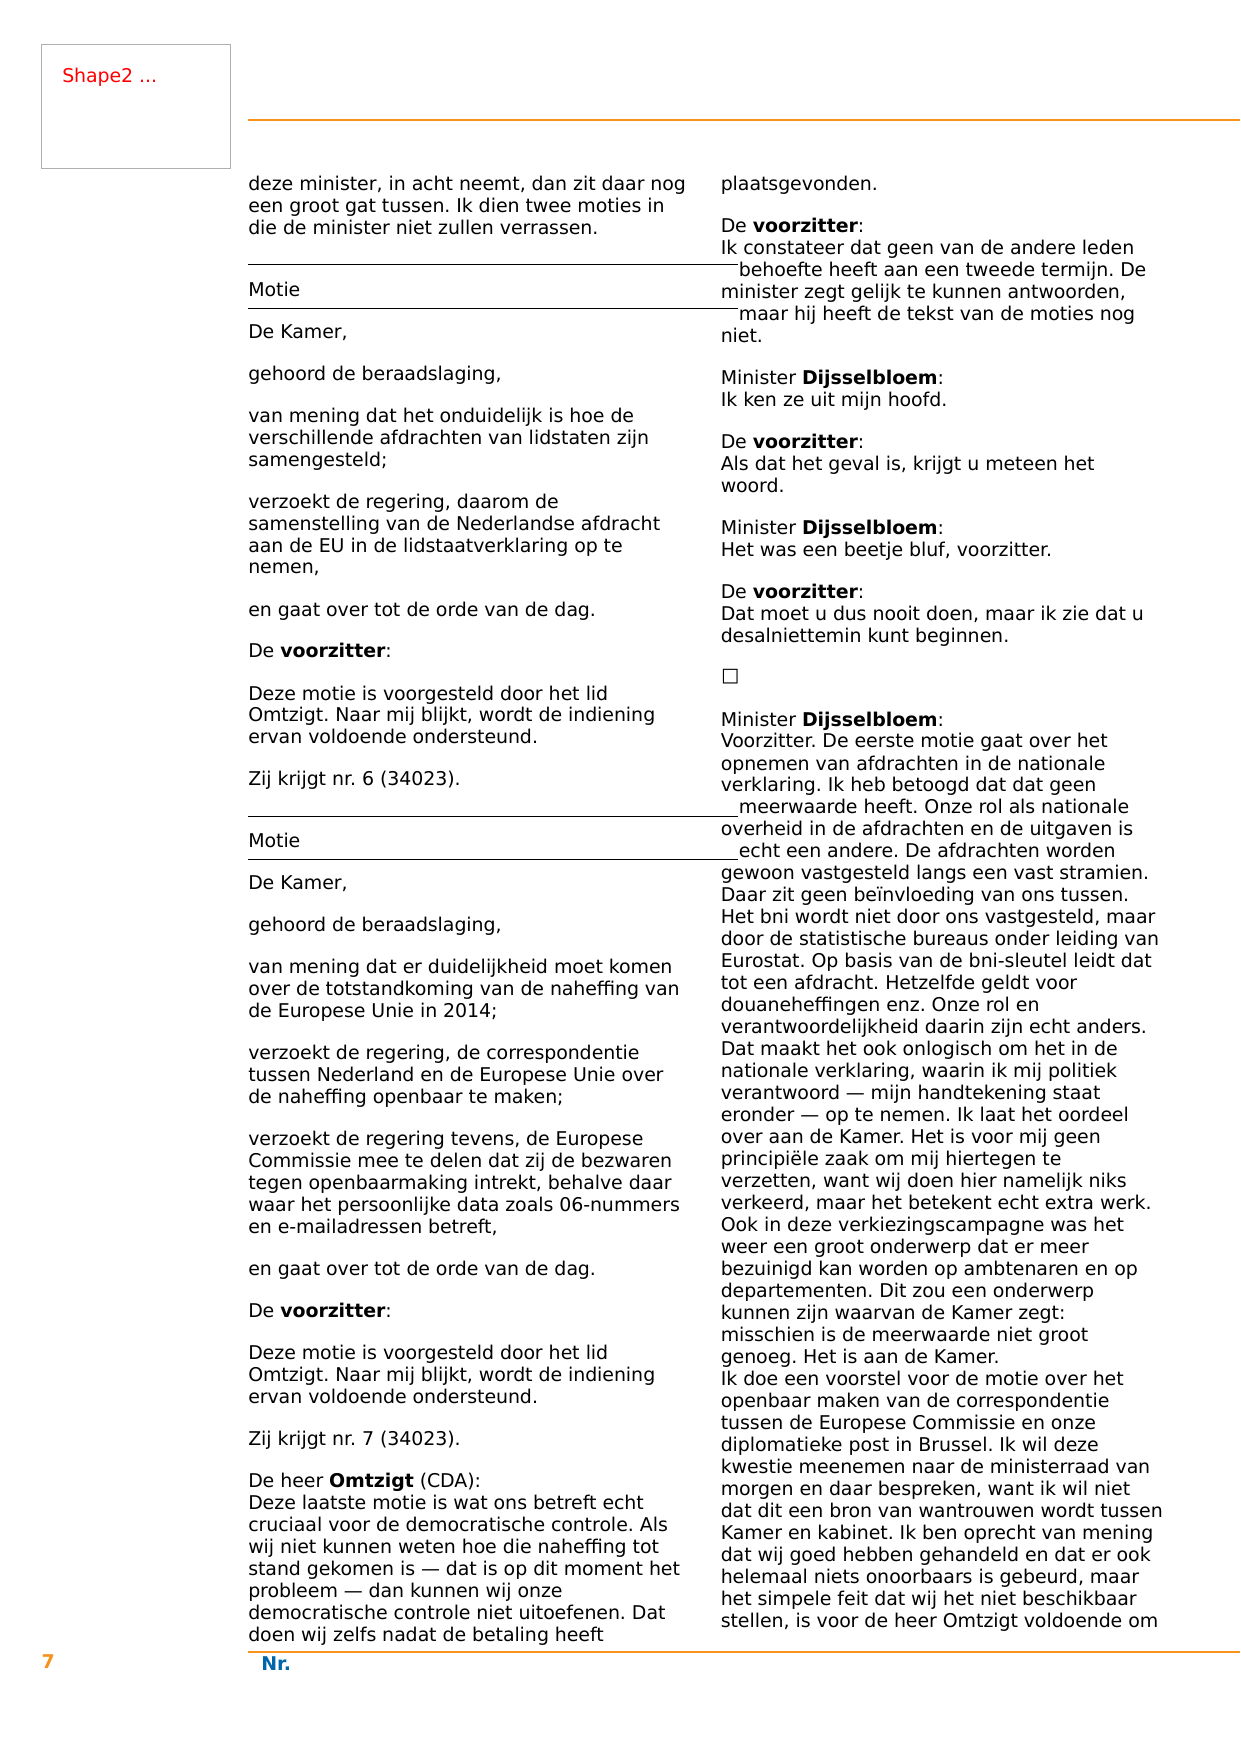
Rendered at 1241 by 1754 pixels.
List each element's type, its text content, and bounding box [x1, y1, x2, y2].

text gehoord de beraadslaging, [248, 363, 691, 384]
text Zij krijgt nr. 7 (34023). [248, 1428, 691, 1450]
text Motie [248, 279, 691, 301]
text Motie [248, 830, 691, 852]
text en gaat over tot de orde van de dag. [248, 1258, 691, 1280]
text Ik ken ze uit mijn hoofd. [721, 389, 1163, 411]
text Zij krijgt nr. 6 (34023). [248, 768, 691, 790]
text van mening dat het onduidelijk is hoe de verschillende afdrachten van lidstaten zijn samengesteld; [248, 404, 691, 471]
text ⬜ [721, 666, 1163, 688]
text verzoekt de regering tevens, de Europese Commissie mee te delen dat zij de bezwaren tegen openbaarmaking intrekt, behalve daar waar het persoonlijke data zoals 06-nummers en e-mailadressen betreft, [248, 1128, 691, 1238]
text Voorzitter. De eerste motie gaat over het opnemen van afdrachten in de nationale verklaring. Ik heb betoogd dat dat geen meerwaarde heeft. Onze rol als nationale overheid in de afdrachten en de uitgaven is echt een andere. De afdrachten worden gewoon vastgesteld langs een vast stramien. Daar zit geen beïnvloeding van ons tussen. Het bni wordt niet door ons vastgesteld, maar door de statistische bureaus onder leiding van Eurostat. Op basis van de bni-sleutel leidt dat tot een afdracht. Hetzelfde geldt voor douaneheffingen enz. Onze rol en verantwoordelijkheid daarin zijn echt anders. Dat maakt het ook onlogisch om het in de nationale verklaring, waarin ik mij politiek verantwoord — mijn handtekening staat eronder — op te nemen. Ik laat het oordeel over aan de Kamer. Het is voor mij geen principiële zaak om mij hiertegen te verzetten, want wij doen hier namelijk niks verkeerd, maar het betekent echt extra werk. Ook in deze verkiezingscampagne was het weer een groot onderwerp dat er meer bezuinigd kan worden op ambtenaren en op departementen. Dit zou een onderwerp kunnen zijn waarvan de Kamer zegt: misschien is de meerwaarde niet groot genoeg. Het is aan de Kamer. [721, 730, 1163, 1368]
text De Kamer, [248, 872, 691, 894]
text De voorzitter: [721, 431, 1163, 453]
text De voorzitter: [248, 1300, 691, 1322]
text gehoord de beraadslaging, [248, 914, 691, 936]
text De voorzitter: [721, 215, 1163, 237]
text De heer Omtzigt (CDA): [248, 1470, 691, 1492]
text Minister Dijsselbloem: [721, 517, 1163, 538]
text en gaat over tot de orde van de dag. [248, 598, 691, 620]
text Minister Dijsselbloem: [721, 708, 1163, 730]
text plaatsgevonden. [721, 173, 1163, 195]
text De Kamer, [248, 321, 691, 343]
text Deze motie is voorgesteld door het lid Omtzigt. Naar mij blijkt, wordt de indiening ervan voldoende ondersteund. [248, 1342, 691, 1408]
text Het was een beetje bluf, voorzitter. [721, 538, 1163, 561]
text van mening dat er duidelijkheid moet komen over de totstandkoming van de naheffing van de Europese Unie in 2014; [248, 956, 691, 1022]
text Als dat het geval is, krijgt u meteen het woord. [721, 453, 1163, 497]
text verzoekt de regering, de correspondentie tussen Nederland en de Europese Unie over de naheffing openbaar te maken; [248, 1042, 691, 1108]
text Ik doe een voorstel voor de motie over het openbaar maken van de correspondentie tussen de Europese Commissie en onze diplomatieke post in Brussel. Ik wil deze kwestie meenemen naar de ministerraad van morgen en daar bespreken, want ik wil niet dat dit een bron van wantrouwen wordt tussen Kamer en kabinet. Ik ben oprecht van mening dat wij goed hebben gehandeld en dat er ook helemaal niets onoorbaars is gebeurd, maar het simpele feit dat wij het niet beschikbaar stellen, is voor de heer Omtzigt voldoende om [721, 1368, 1163, 1632]
text deze minister, in acht neemt, dan zit daar nog een groot gat tussen. Ik dien twee moties in die de minister niet zullen verrassen. [248, 173, 691, 239]
text Minister Dijsselbloem: [721, 367, 1163, 389]
text Deze laatste motie is wat ons betreft echt cruciaal voor de democratische controle. Als wij niet kunnen weten hoe die naheffing tot stand gekomen is — dat is op dit moment het probleem — dan kunnen wij onze democratische controle niet uitoefenen. Dat doen wij zelfs nadat de betaling heeft [248, 1492, 691, 1646]
text verzoekt de regering, daarom de samenstelling van de Nederlandse afdracht aan de EU in de lidstaatverklaring op te nemen, [248, 491, 691, 578]
text De voorzitter: [721, 581, 1163, 602]
text De voorzitter: [248, 640, 691, 662]
text Dat moet u dus nooit doen, maar ik zie dat u desalniettemin kunt beginnen. [721, 602, 1163, 646]
text Deze motie is voorgesteld door het lid Omtzigt. Naar mij blijkt, wordt de indiening ervan voldoende ondersteund. [248, 682, 691, 748]
text Ik constateer dat geen van de andere leden behoefte heeft aan een tweede termijn. De minister zegt gelijk te kunnen antwoorden, maar hij heeft de tekst van de moties nog niet. [721, 237, 1163, 347]
